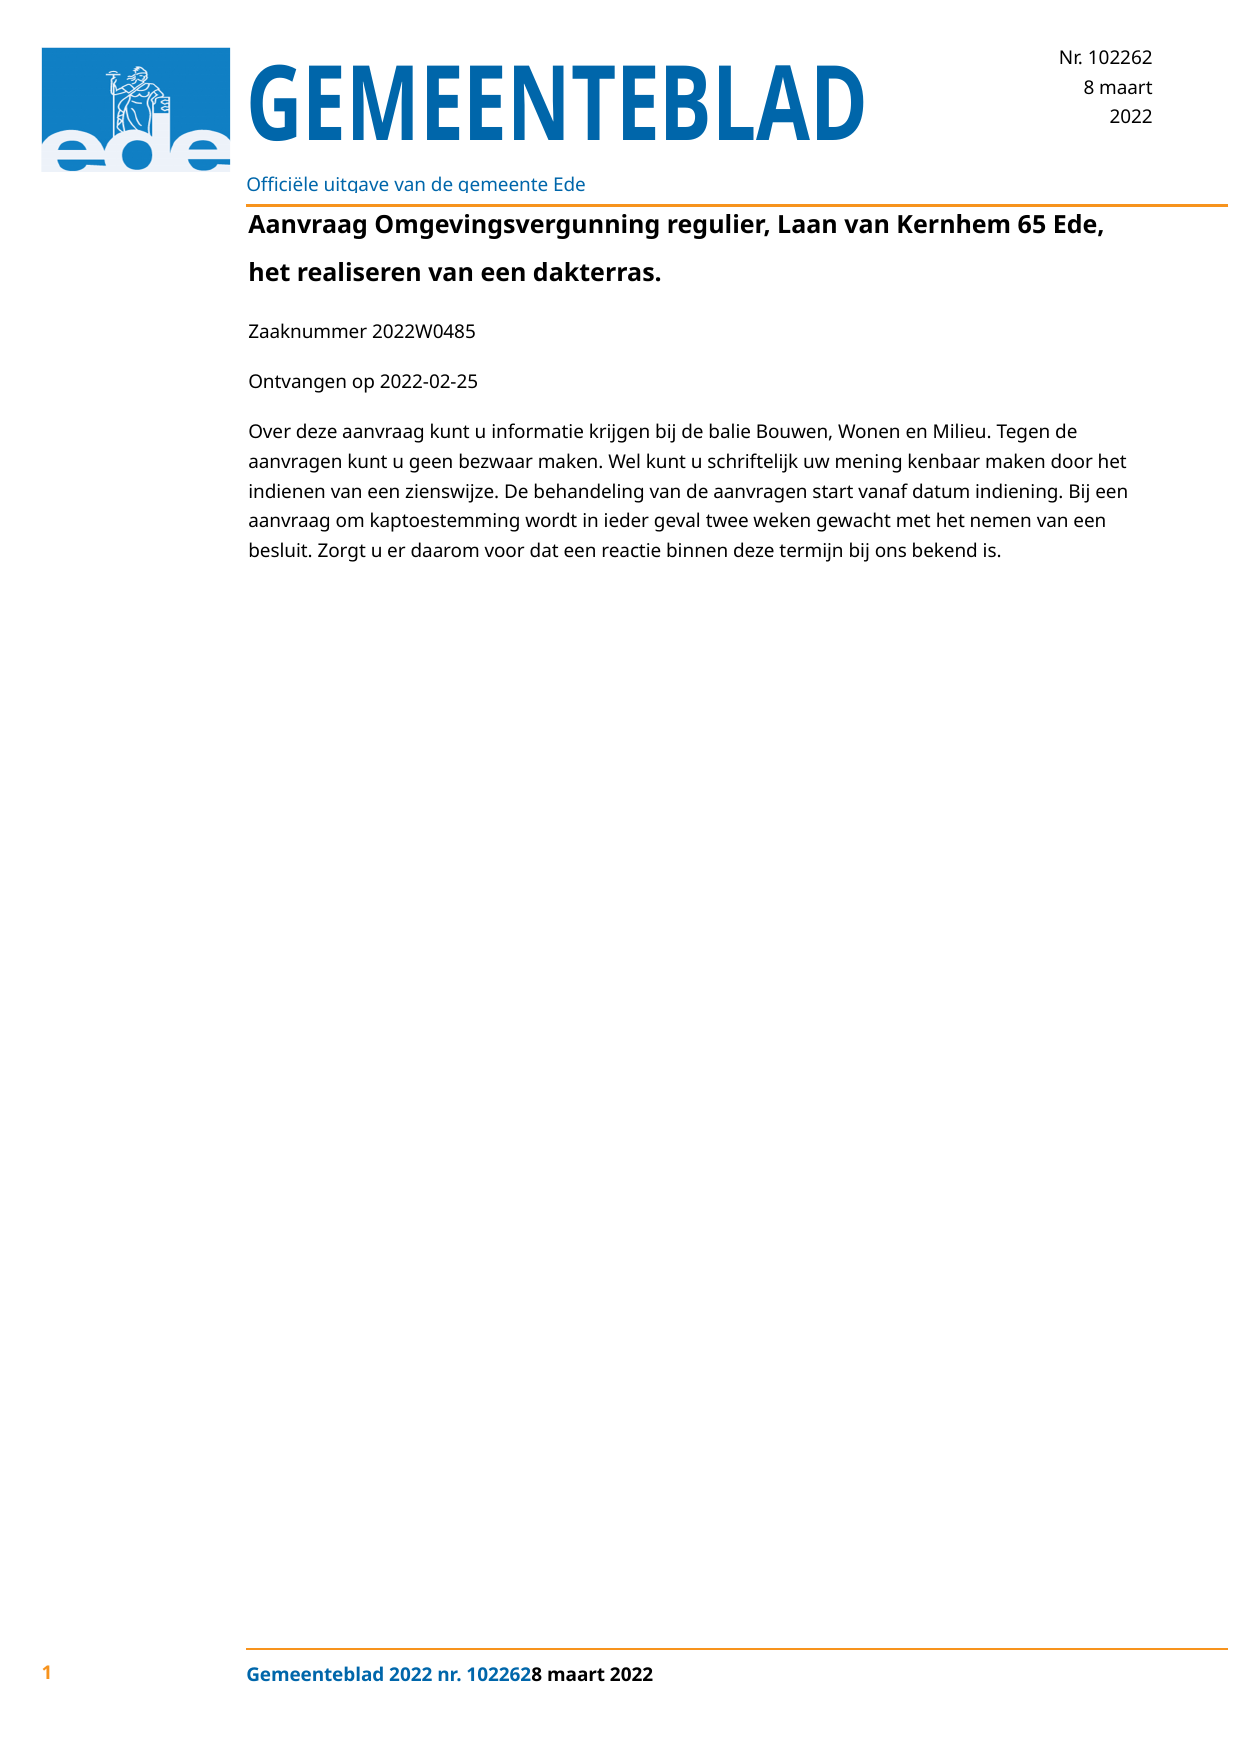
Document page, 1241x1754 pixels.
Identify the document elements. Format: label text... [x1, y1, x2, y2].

text Over deze aanvraag kunt u informatie krijgen bij de balie Bouwen, Wonen en Milieu. Tegen de aanvragen kunt u geen bezwaar maken. Wel kunt u schriftelijk uw mening kenbaar maken door het indienen van een zienswijze. De behandeling van de aanvragen start vanaf datum indiening. Bij een aanvraag om kaptoestemming wordt in ieder geval twee weken gewacht met het nemen van een besluit. Zorgt u er daarom voor dat een reactie binnen deze termijn bij ons bekend is. [248, 419, 1152, 563]
text Zaaknummer 2022W0485 [248, 318, 1152, 344]
picture [41, 47, 231, 172]
text Aanvraag Omgevingsvergunning regulier, Laan van Kernhem 65 Ede, het realiseren van een dakterras. [248, 207, 1152, 288]
text Ontvangen op 2022-02-25 [248, 368, 1152, 394]
